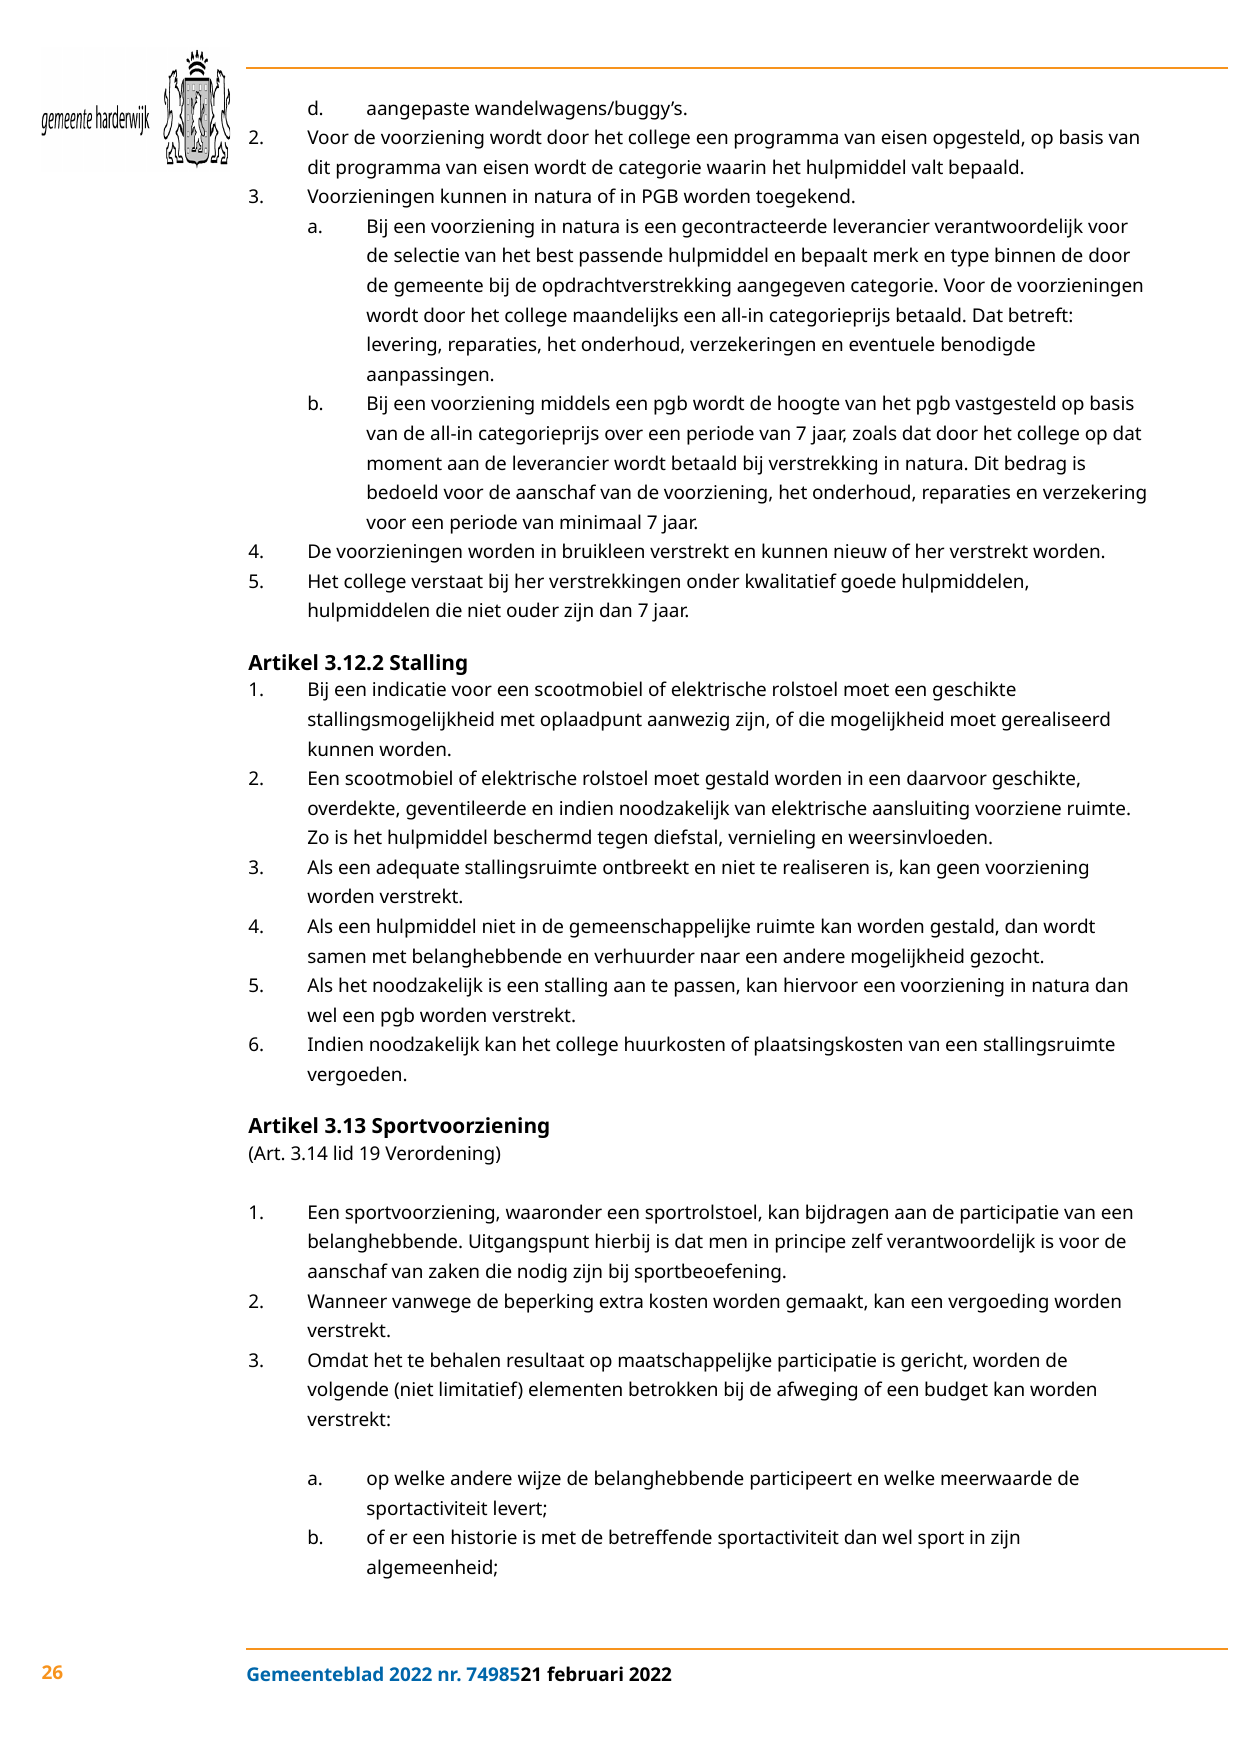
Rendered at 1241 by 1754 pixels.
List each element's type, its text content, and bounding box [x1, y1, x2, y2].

list Voor de voorziening wordt door het college een programma van eisen opgesteld, op basis van dit programma van eisen wordt de categorie waarin het hulpmiddel valt bepaald. [248, 124, 1152, 180]
list op welke andere wijze de belanghebbende participeert en welke meerwaarde de sportactiviteit levert; [307, 1465, 1152, 1521]
picture [41, 47, 231, 172]
list De voorzieningen worden in bruikleen verstrekt en kunnen nieuw of her verstrekt worden. [248, 538, 1152, 564]
list Een sportvoorziening, waaronder een sportrolstoel, kan bijdragen aan de participatie van een belanghebbende. Uitgangspunt hierbij is dat men in principe zelf verantwoordelijk is voor de aanschaf van zaken die nodig zijn bij sportbeoefening. [248, 1199, 1152, 1284]
text (Art. 3.14 lid 19 Verordening) [248, 1140, 1152, 1166]
list Een scootmobiel of elektrische rolstoel moet gestald worden in een daarvoor geschikte, overdekte, geventileerde en indien noodzakelijk van elektrische aansluiting voorziene ruimte. Zo is het hulpmiddel beschermd tegen diefstal, vernieling en weersinvloeden. [248, 765, 1152, 850]
list aangepaste wandelwagens/buggy’s. [307, 95, 1152, 121]
text Artikel 3.12.2 Stalling [248, 648, 1152, 677]
list Als een adequate stallingsruimte ontbreekt en niet te realiseren is, kan geen voorziening worden verstrekt. [248, 854, 1152, 909]
list Het college verstaat bij her verstrekkingen onder kwalitatief goede hulpmiddelen, hulpmiddelen die niet ouder zijn dan 7 jaar. [248, 568, 1152, 623]
list Als het noodzakelijk is een stalling aan te passen, kan hiervoor een voorziening in natura dan wel een pgb worden verstrekt. [248, 972, 1152, 1028]
list Omdat het te behalen resultaat op maatschappelijke participatie is gericht, worden de volgende (niet limitatief) elementen betrokken bij de afweging of een budget kan worden verstrekt: [248, 1347, 1152, 1432]
list Bij een indicatie voor een scootmobiel of elektrische rolstoel moet een geschikte stallingsmogelijkheid met oplaadpunt aanwezig zijn, of die mogelijkheid moet gerealiseerd kunnen worden. [248, 677, 1152, 761]
list Als een hulpmiddel niet in de gemeenschappelijke ruimte kan worden gestald, dan wordt samen met belanghebbende en verhuurder naar een andere mogelijkheid gezocht. [248, 913, 1152, 968]
list Voorzieningen kunnen in natura of in PGB worden toegekend. [248, 183, 1152, 209]
list Bij een voorziening middels een pgb wordt de hoogte van het pgb vastgesteld op basis van de all-in categorieprijs over een periode van 7 jaar, zoals dat door het college op dat moment aan de leverancier wordt betaald bij verstrekking in natura. Dit bedrag is bedoeld voor de aanschaf van de voorziening, het onderhoud, reparaties en verzekering voor een periode van minimaal 7 jaar. [307, 391, 1152, 535]
list of er een historie is met de betreffende sportactiviteit dan wel sport in zijn algemeenheid; [307, 1524, 1152, 1580]
list Bij een voorziening in natura is een gecontracteerde leverancier verantwoordelijk voor de selectie van het best passende hulpmiddel en bepaalt merk en type binnen de door de gemeente bij de opdrachtverstrekking aangegeven categorie. Voor de voorzieningen wordt door het college maandelijks een all-in categorieprijs betaald. Dat betreft: levering, reparaties, het onderhoud, verzekeringen en eventuele benodigde aanpassingen. [307, 213, 1152, 387]
text Artikel 3.13 Sportvoorziening [248, 1112, 1152, 1140]
list Wanneer vanwege de beperking extra kosten worden gemaakt, kan een vergoeding worden verstrekt. [248, 1288, 1152, 1343]
list Indien noodzakelijk kan het college huurkosten of plaatsingskosten van een stallingsruimte vergoeden. [248, 1032, 1152, 1087]
